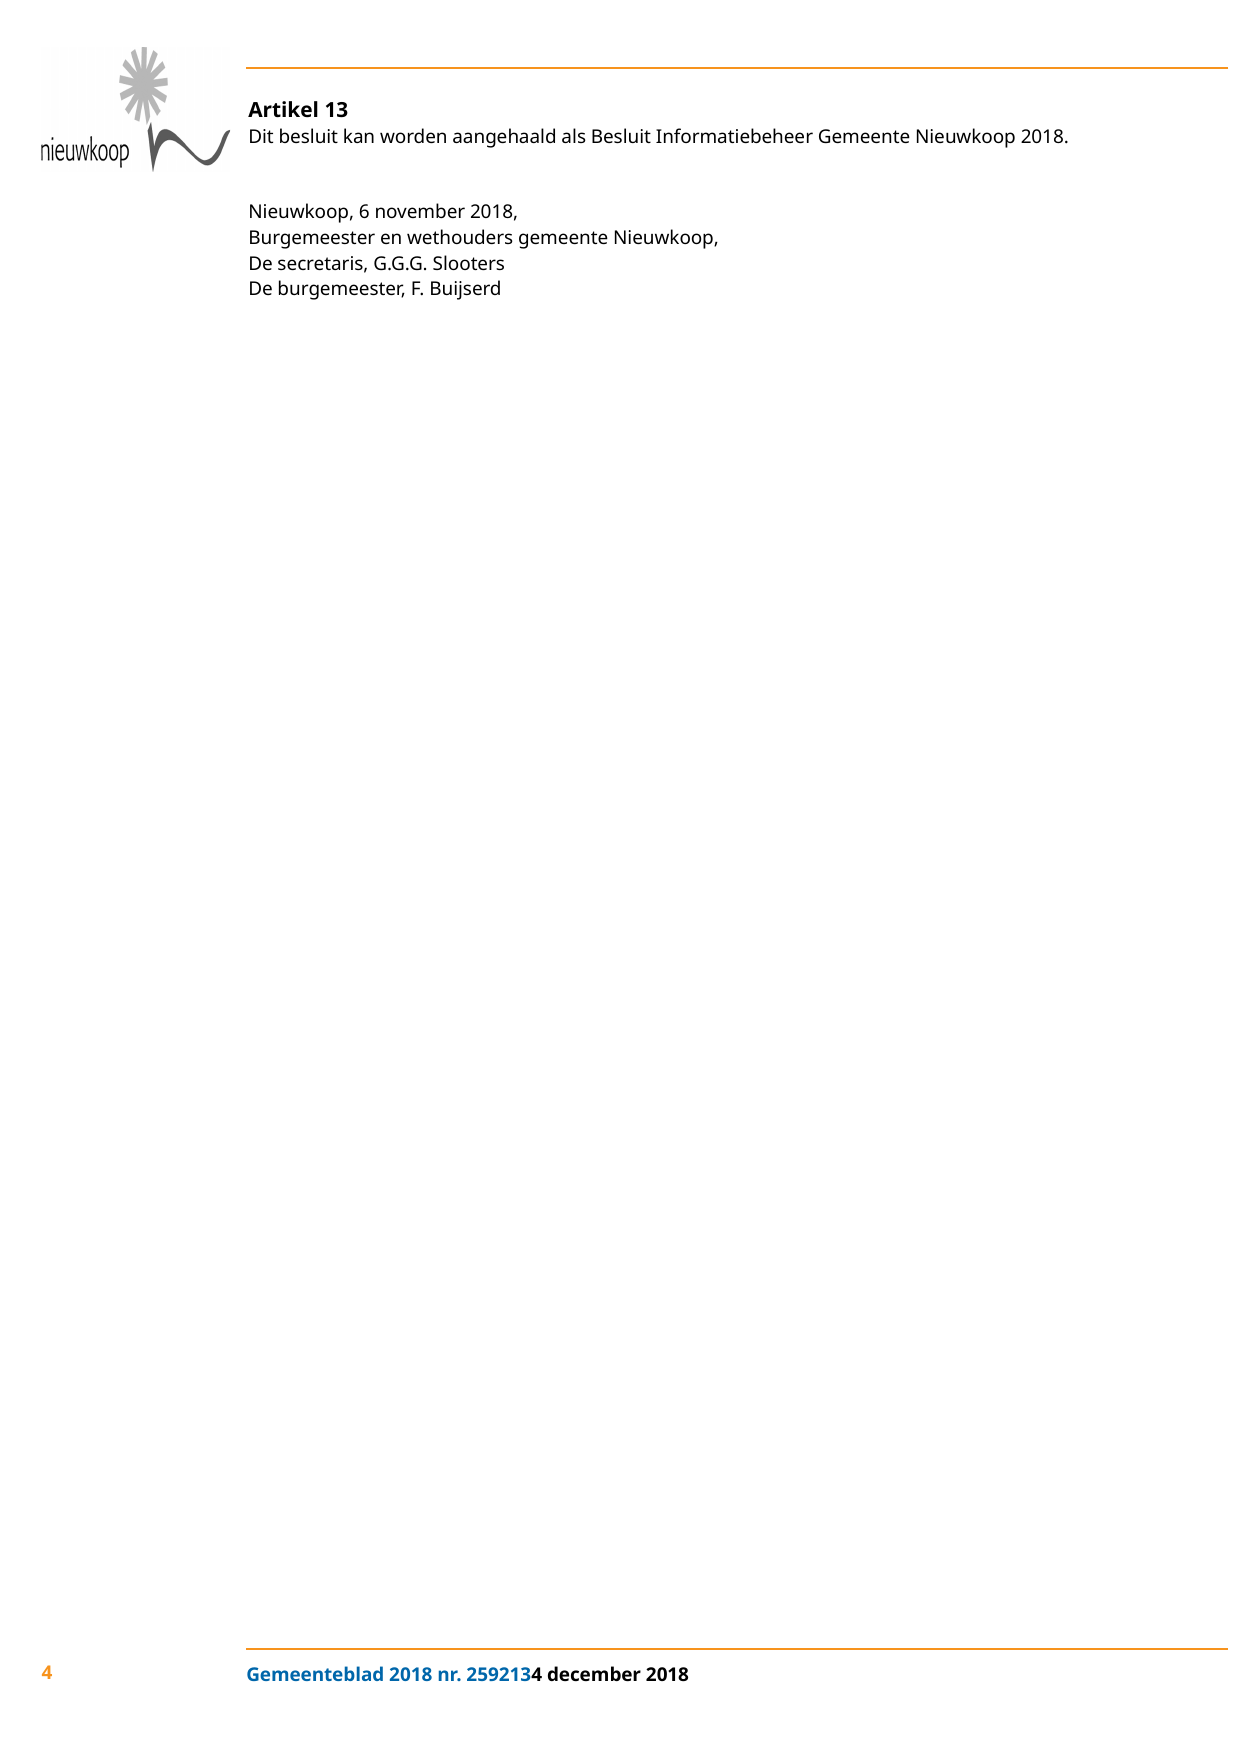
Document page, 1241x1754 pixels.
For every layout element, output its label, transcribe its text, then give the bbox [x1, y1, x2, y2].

text Dit besluit kan worden aangehaald als Besluit Informatiebeheer Gemeente Nieuwkoop 2018. [248, 123, 1152, 149]
text De secretaris, G.G.G. Slooters [248, 250, 1152, 276]
text Artikel 13 [248, 95, 1152, 123]
text Burgemeester en wethouders gemeente Nieuwkoop, [248, 224, 1152, 250]
text Nieuwkoop, 6 november 2018, [248, 198, 1152, 224]
text De burgemeester, F. Buijserd [248, 276, 1152, 301]
picture [41, 47, 231, 172]
